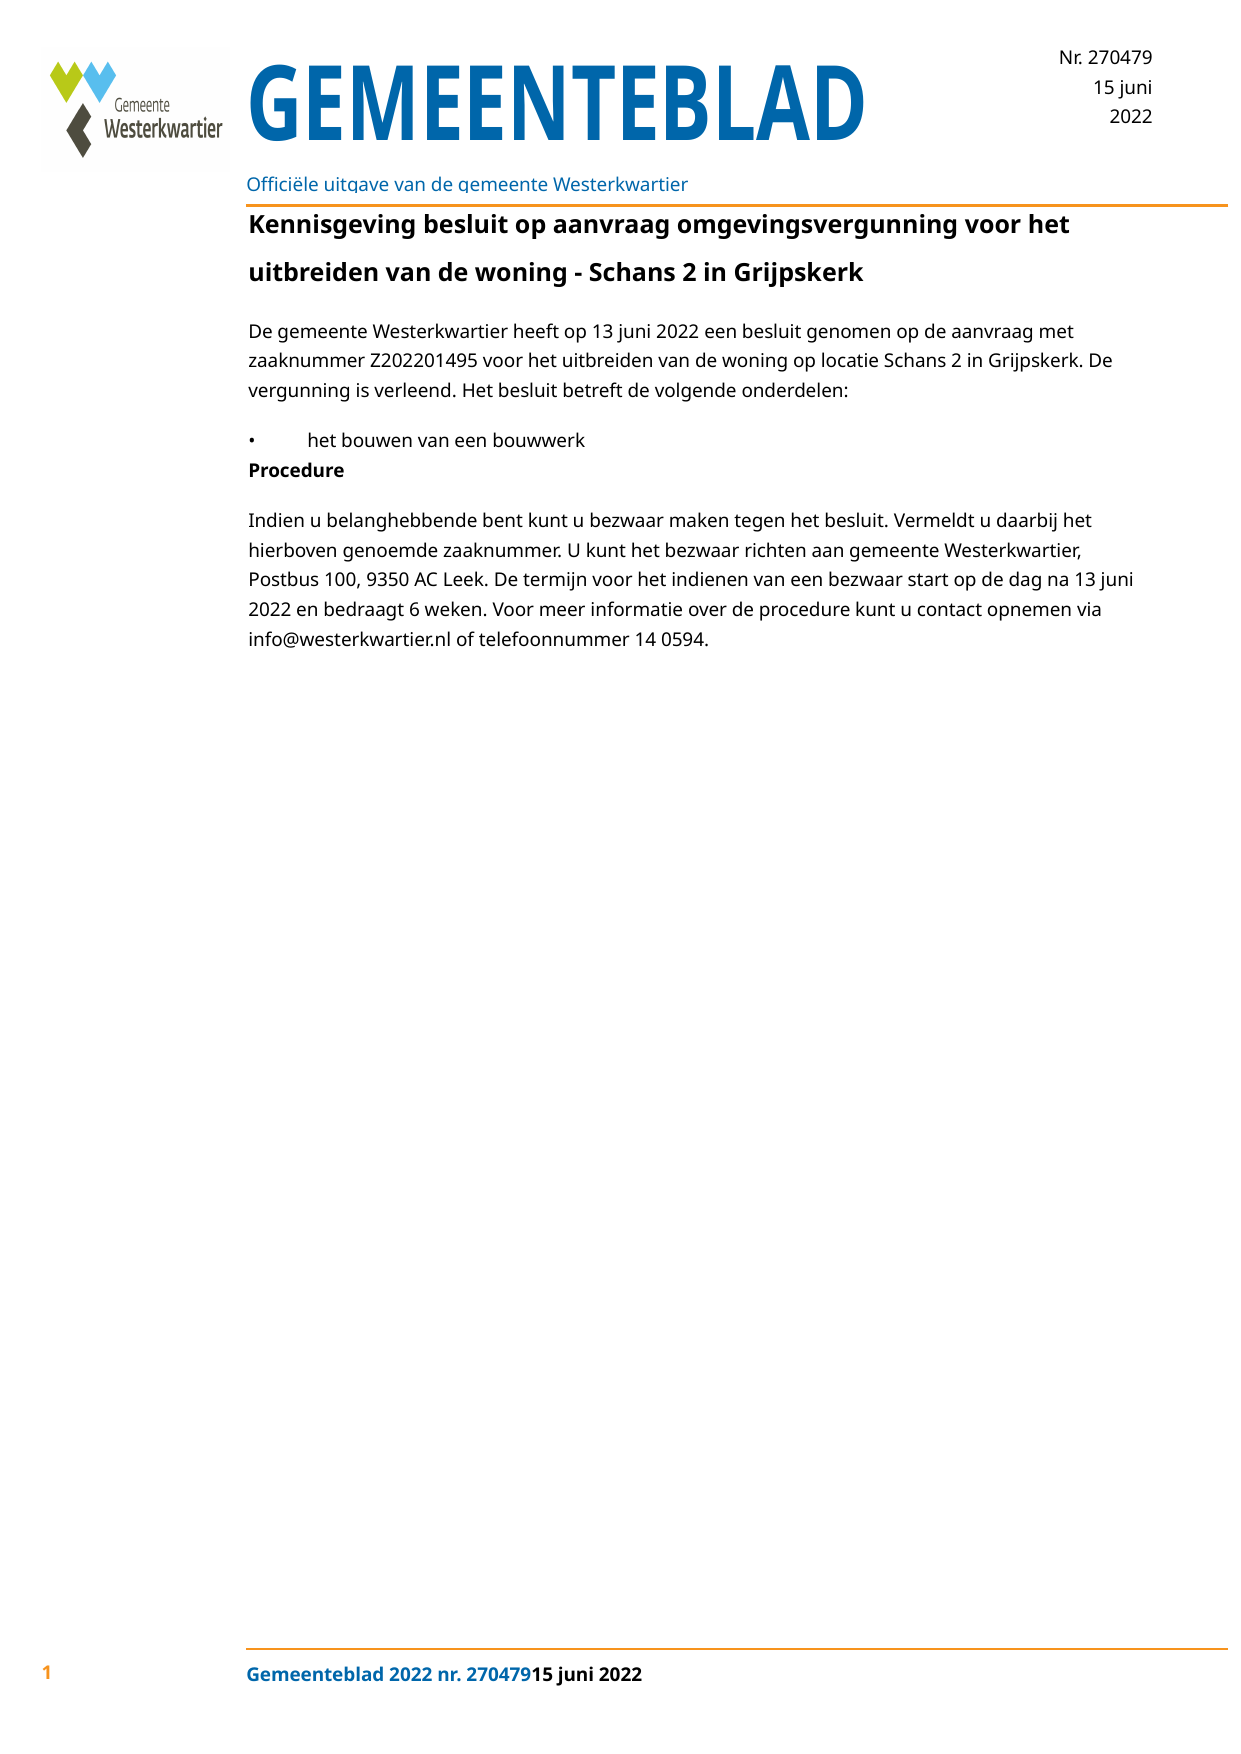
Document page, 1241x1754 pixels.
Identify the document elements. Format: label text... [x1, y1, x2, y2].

text Procedure [248, 457, 1152, 483]
text Indien u belanghebbende bent kunt u bezwaar maken tegen het besluit. Vermeldt u daarbij het hierboven genoemde zaaknummer. U kunt het bezwaar richten aan gemeente Westerkwartier, Postbus 100, 9350 AC Leek. De termijn voor het indienen van een bezwaar start op de dag na 13 juni 2022 en bedraagt 6 weken. Voor meer informatie over de procedure kunt u contact opnemen via info@westerkwartier.nl of telefoonnummer 14 0594. [248, 507, 1152, 652]
text De gemeente Westerkwartier heeft op 13 juni 2022 een besluit genomen op de aanvraag met zaaknummer Z202201495 voor het uitbreiden van de woning op locatie Schans 2 in Grijpskerk. De vergunning is verleend. Het besluit betreft de volgende onderdelen: [248, 318, 1152, 403]
text Kennisgeving besluit op aanvraag omgevingsvergunning voor het uitbreiden van de woning - Schans 2 in Grijpskerk [248, 207, 1152, 288]
list het bouwen van een bouwwerk [248, 427, 1152, 453]
picture [41, 47, 231, 172]
